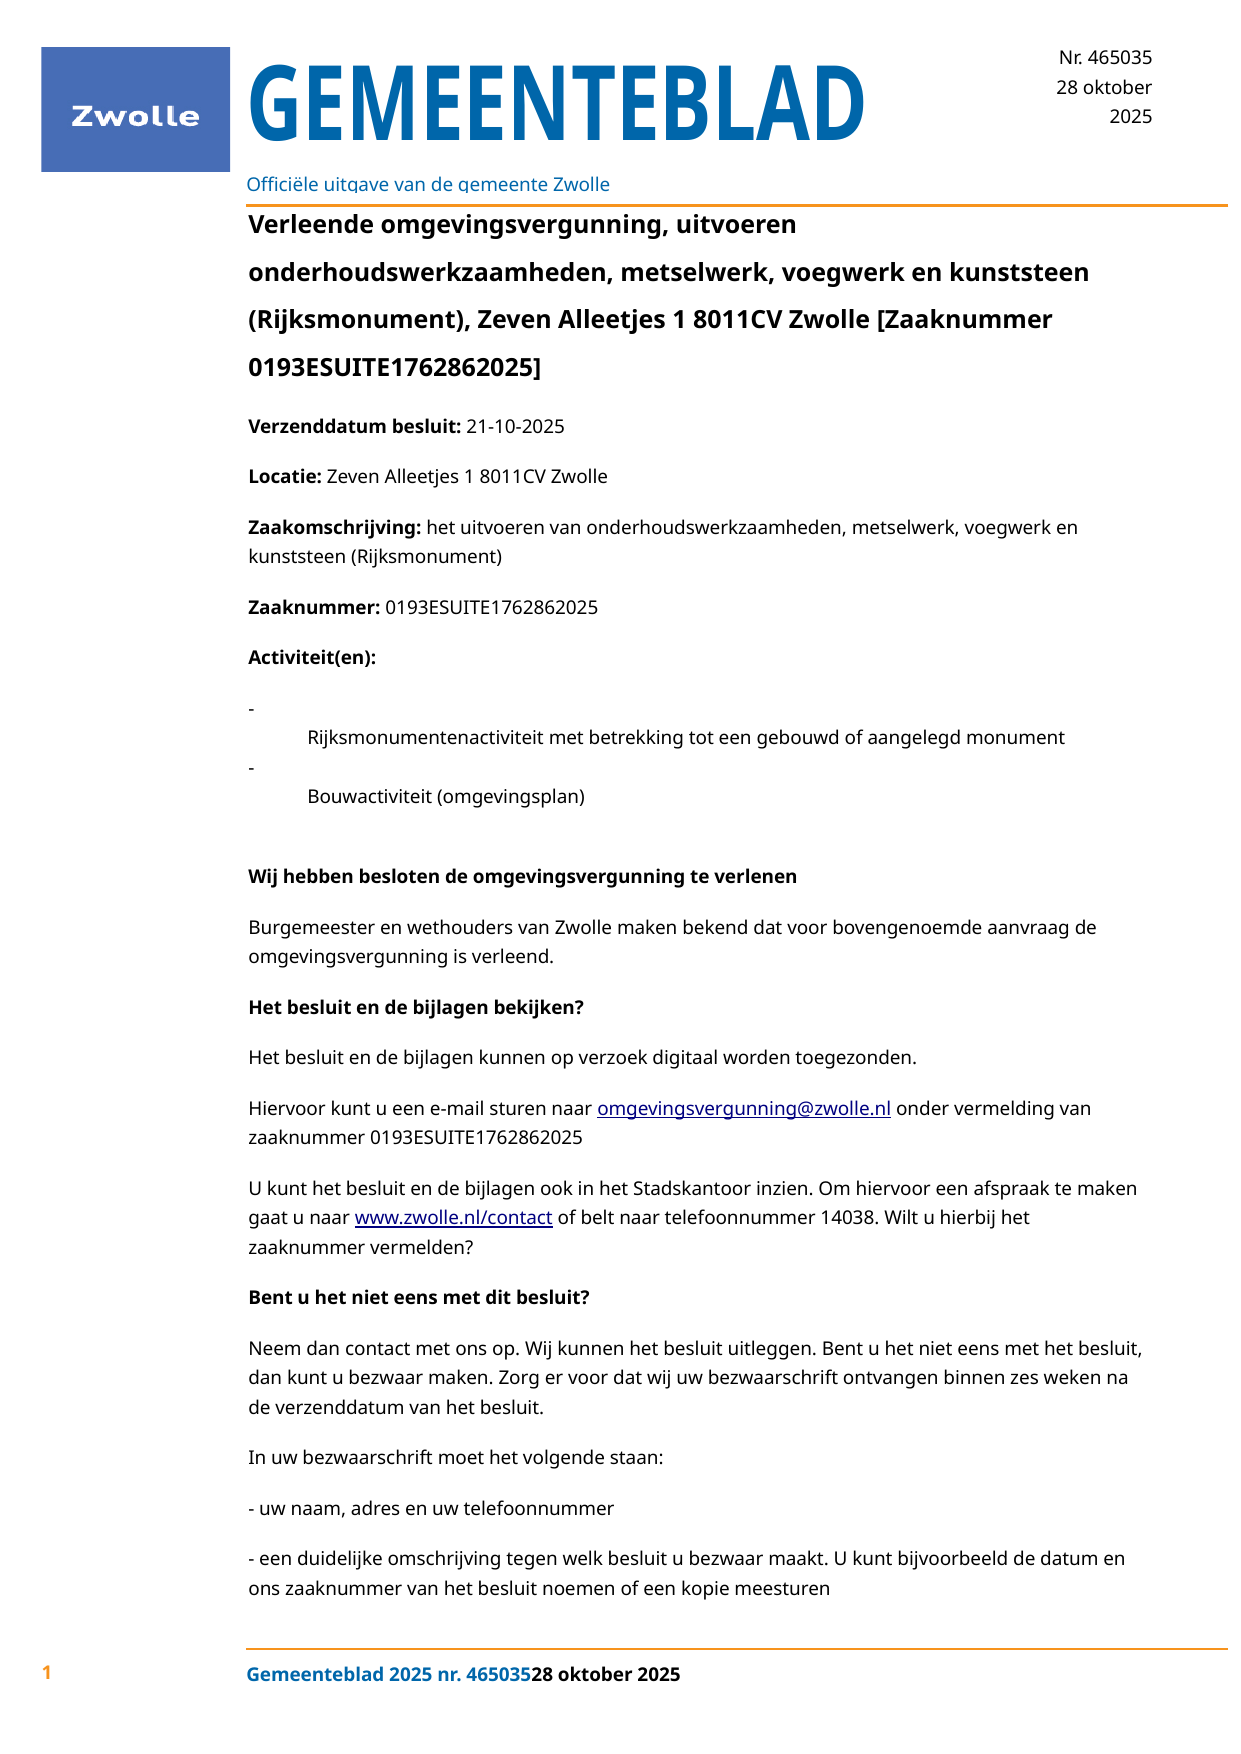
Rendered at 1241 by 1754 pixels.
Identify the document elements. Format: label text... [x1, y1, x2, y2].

text In uw bezwaarschrift moet het volgende staan: [248, 1444, 1152, 1470]
text Zaakomschrijving: het uitvoeren van onderhoudswerkzaamheden, metselwerk, voegwerk en kunststeen (Rijksmonument) [248, 514, 1152, 569]
text Het besluit en de bijlagen kunnen op verzoek digitaal worden toegezonden. [248, 1044, 1152, 1070]
text Hiervoor kunt u een e-mail sturen naar omgevingsvergunning@zwolle.nl onder vermelding van zaaknummer 0193ESUITE1762862025 [248, 1095, 1152, 1150]
text Het besluit en de bijlagen bekijken? [248, 994, 1152, 1020]
text Burgemeester en wethouders van Zwolle maken bekend dat voor bovengenoemde aanvraag de omgevingsvergunning is verleend. [248, 914, 1152, 969]
list Bouwactiviteit (omgevingsplan) [248, 783, 1152, 809]
text Verleende omgevingsvergunning, uitvoeren onderhoudswerkzaamheden, metselwerk, voegwerk en kunststeen (Rijksmonument), Zeven Alleetjes 1 8011CV Zwolle [Zaaknummer 0193ESUITE1762862025] [248, 207, 1152, 384]
list Rijksmonumentenactiviteit met betrekking tot een gebouwd of aangelegd monument [248, 724, 1152, 750]
text Wij hebben besloten de omgevingsvergunning te verlenen [248, 863, 1152, 889]
text - uw naam, adres en uw telefoonnummer [248, 1495, 1152, 1521]
text Activiteit(en): [248, 644, 1152, 670]
picture [41, 47, 231, 172]
text - een duidelijke omschrijving tegen welk besluit u bezwaar maakt. U kunt bijvoorbeeld de datum en ons zaaknummer van het besluit noemen of een kopie meesturen [248, 1545, 1152, 1601]
text Bent u het niet eens met dit besluit? [248, 1284, 1152, 1310]
text Neem dan contact met ons op. Wij kunnen het besluit uitleggen. Bent u het niet eens met het besluit, dan kunt u bezwaar maken. Zorg er voor dat wij uw bezwaarschrift ontvangen binnen zes weken na de verzenddatum van het besluit. [248, 1335, 1152, 1420]
text U kunt het besluit en de bijlagen ook in het Stadskantoor inzien. Om hiervoor een afspraak te maken gaat u naar www.zwolle.nl/contact of belt naar telefoonnummer 14038. Wilt u hierbij het zaaknummer vermelden? [248, 1175, 1152, 1260]
text Locatie: Zeven Alleetjes 1 8011CV Zwolle [248, 463, 1152, 489]
text Zaaknummer: 0193ESUITE1762862025 [248, 594, 1152, 620]
text Verzenddatum besluit: 21-10-2025 [248, 413, 1152, 439]
